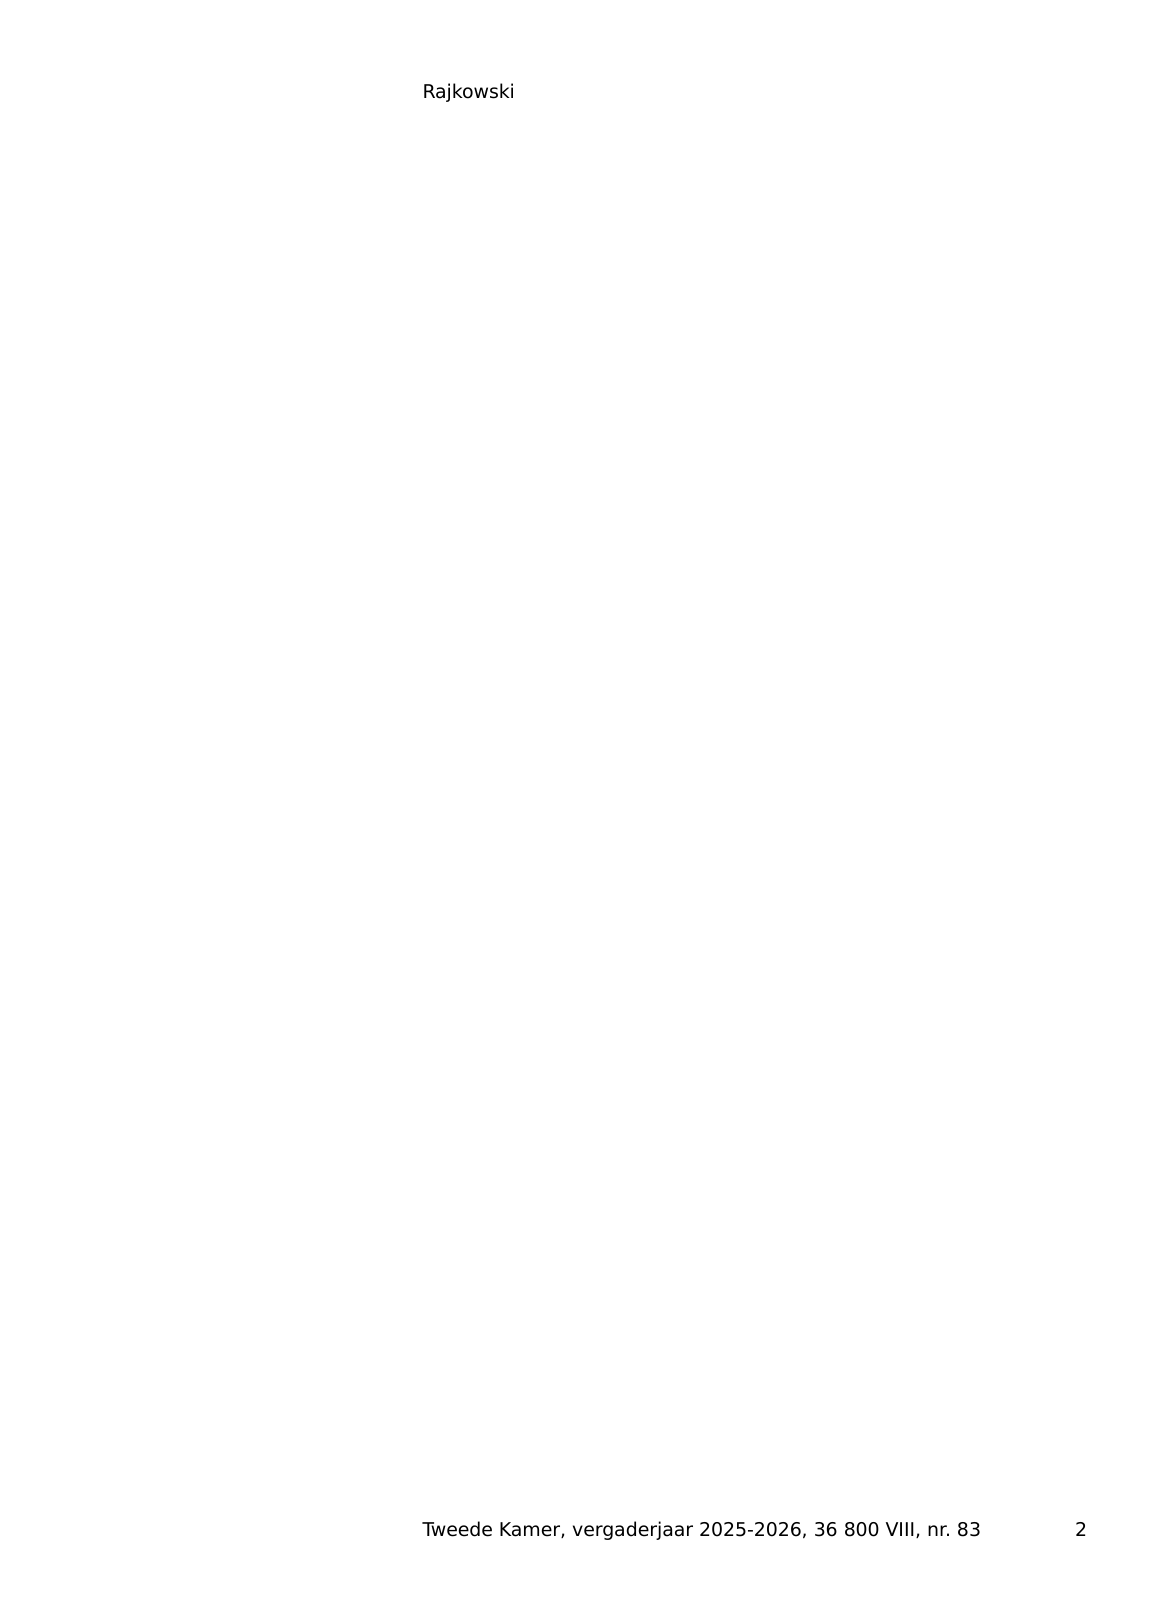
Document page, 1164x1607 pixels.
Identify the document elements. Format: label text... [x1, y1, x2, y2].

text Rajkowski [422, 59, 1087, 103]
